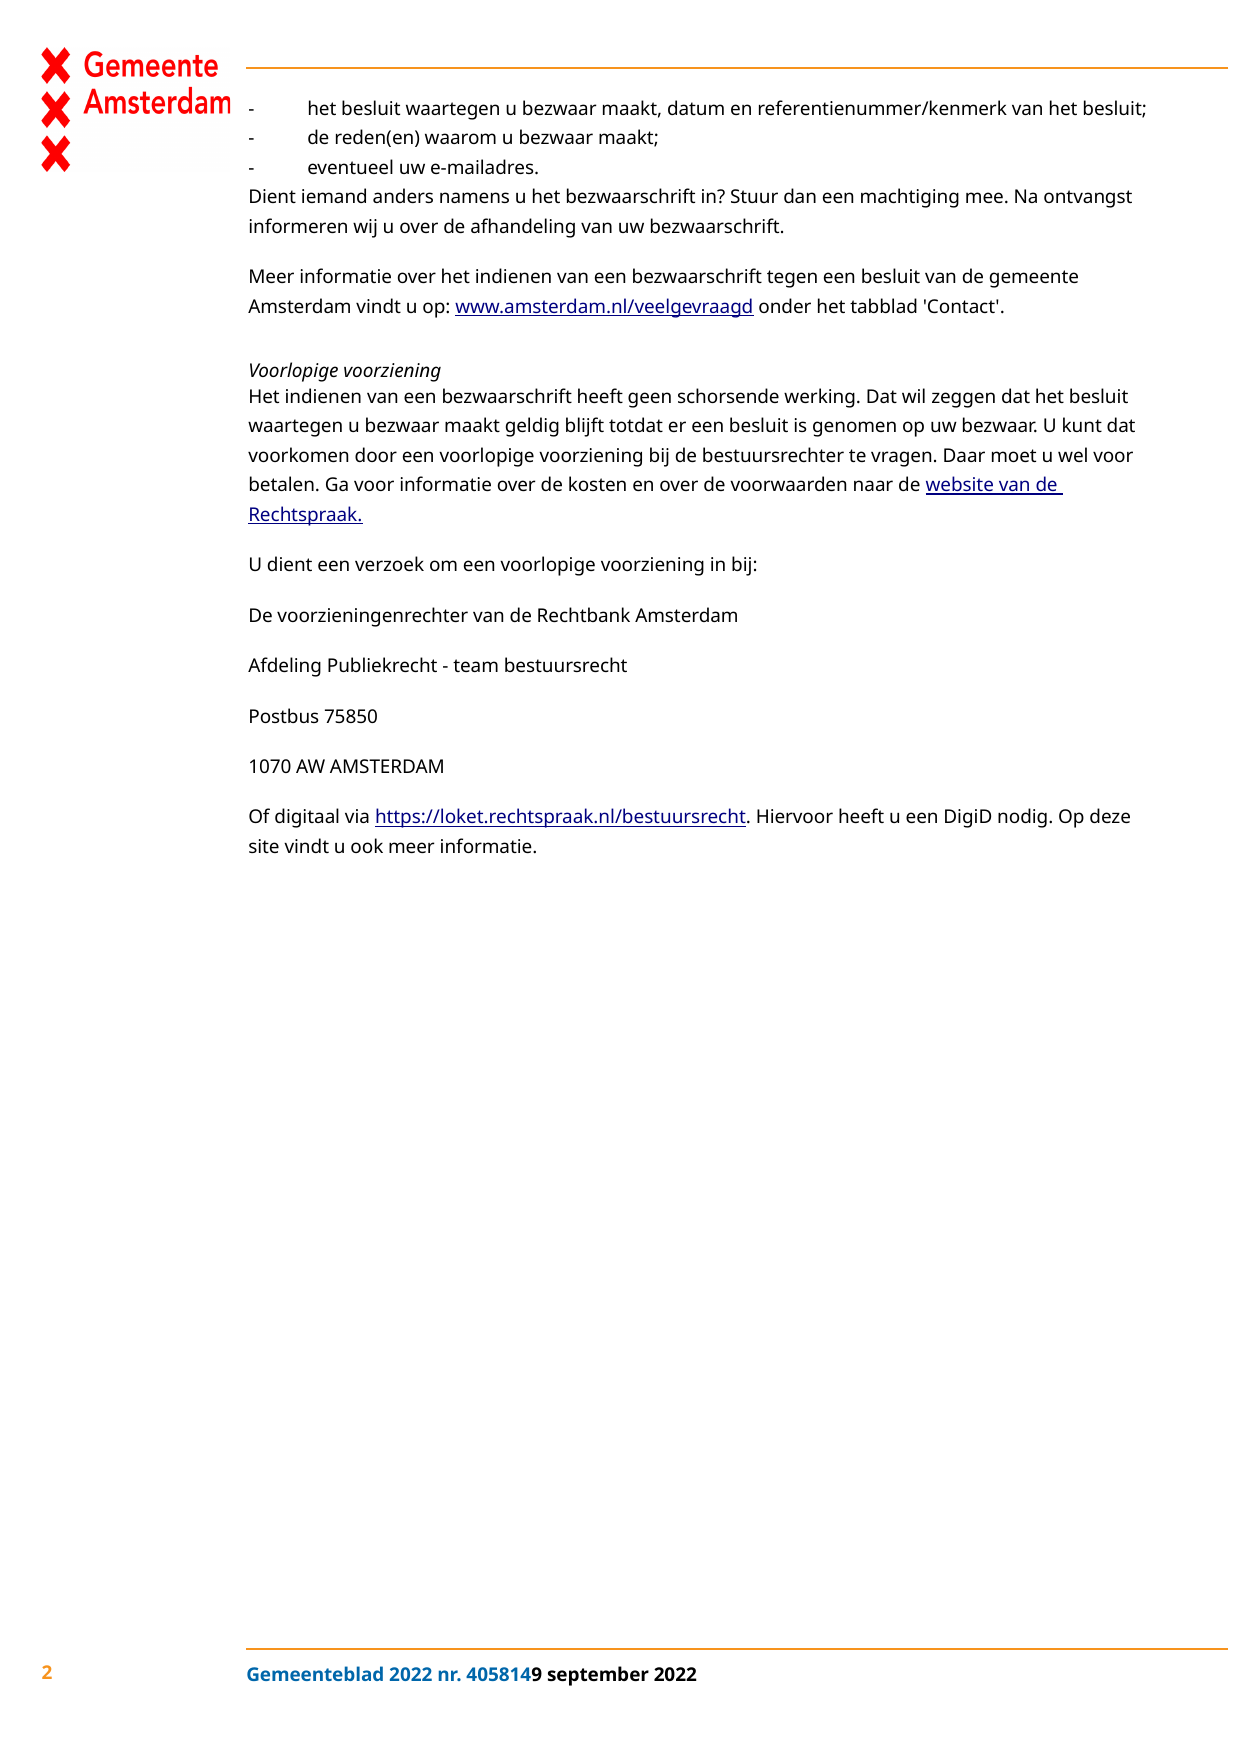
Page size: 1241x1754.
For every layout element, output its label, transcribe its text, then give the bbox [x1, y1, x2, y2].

text 1070 AW AMSTERDAM [248, 753, 1152, 779]
text Het indienen van een bezwaarschrift heeft geen schorsende werking. Dat wil zeggen dat het besluit waartegen u bezwaar maakt geldig blijft totdat er een besluit is genomen op uw bezwaar. U kunt dat voorkomen door een voorlopige voorziening bij de bestuursrechter te vragen. Daar moet u wel voor betalen. Ga voor informatie over de kosten en over de voorwaarden naar de website van de Rechtspraak. [248, 383, 1152, 527]
text Postbus 75850 [248, 703, 1152, 728]
text Afdeling Publiekrecht - team bestuursrecht [248, 652, 1152, 678]
text Dient iemand anders namens u het bezwaarschrift in? Stuur dan een machtiging mee. Na ontvangst informeren wij u over de afhandeling van uw bezwaarschrift. [248, 183, 1152, 239]
text Voorlopige voorziening [248, 357, 1152, 383]
text U dient een verzoek om een voorlopige voorziening in bij: [248, 552, 1152, 577]
list eventueel uw e-mailadres. [248, 154, 1152, 180]
list het besluit waartegen u bezwaar maakt, datum en referentienummer/kenmerk van het besluit; [248, 95, 1152, 121]
picture [41, 47, 231, 172]
text Of digitaal via https://loket.rechtspraak.nl/bestuursrecht. Hiervoor heeft u een DigiD nodig. Op deze site vindt u ook meer informatie. [248, 804, 1152, 859]
text Meer informatie over het indienen van een bezwaarschrift tegen een besluit van de gemeente Amsterdam vindt u op: www.amsterdam.nl/veelgevraagd onder het tabblad 'Contact'. [248, 263, 1152, 319]
list de reden(en) waarom u bezwaar maakt; [248, 124, 1152, 150]
text De voorzieningenrechter van de Rechtbank Amsterdam [248, 602, 1152, 628]
